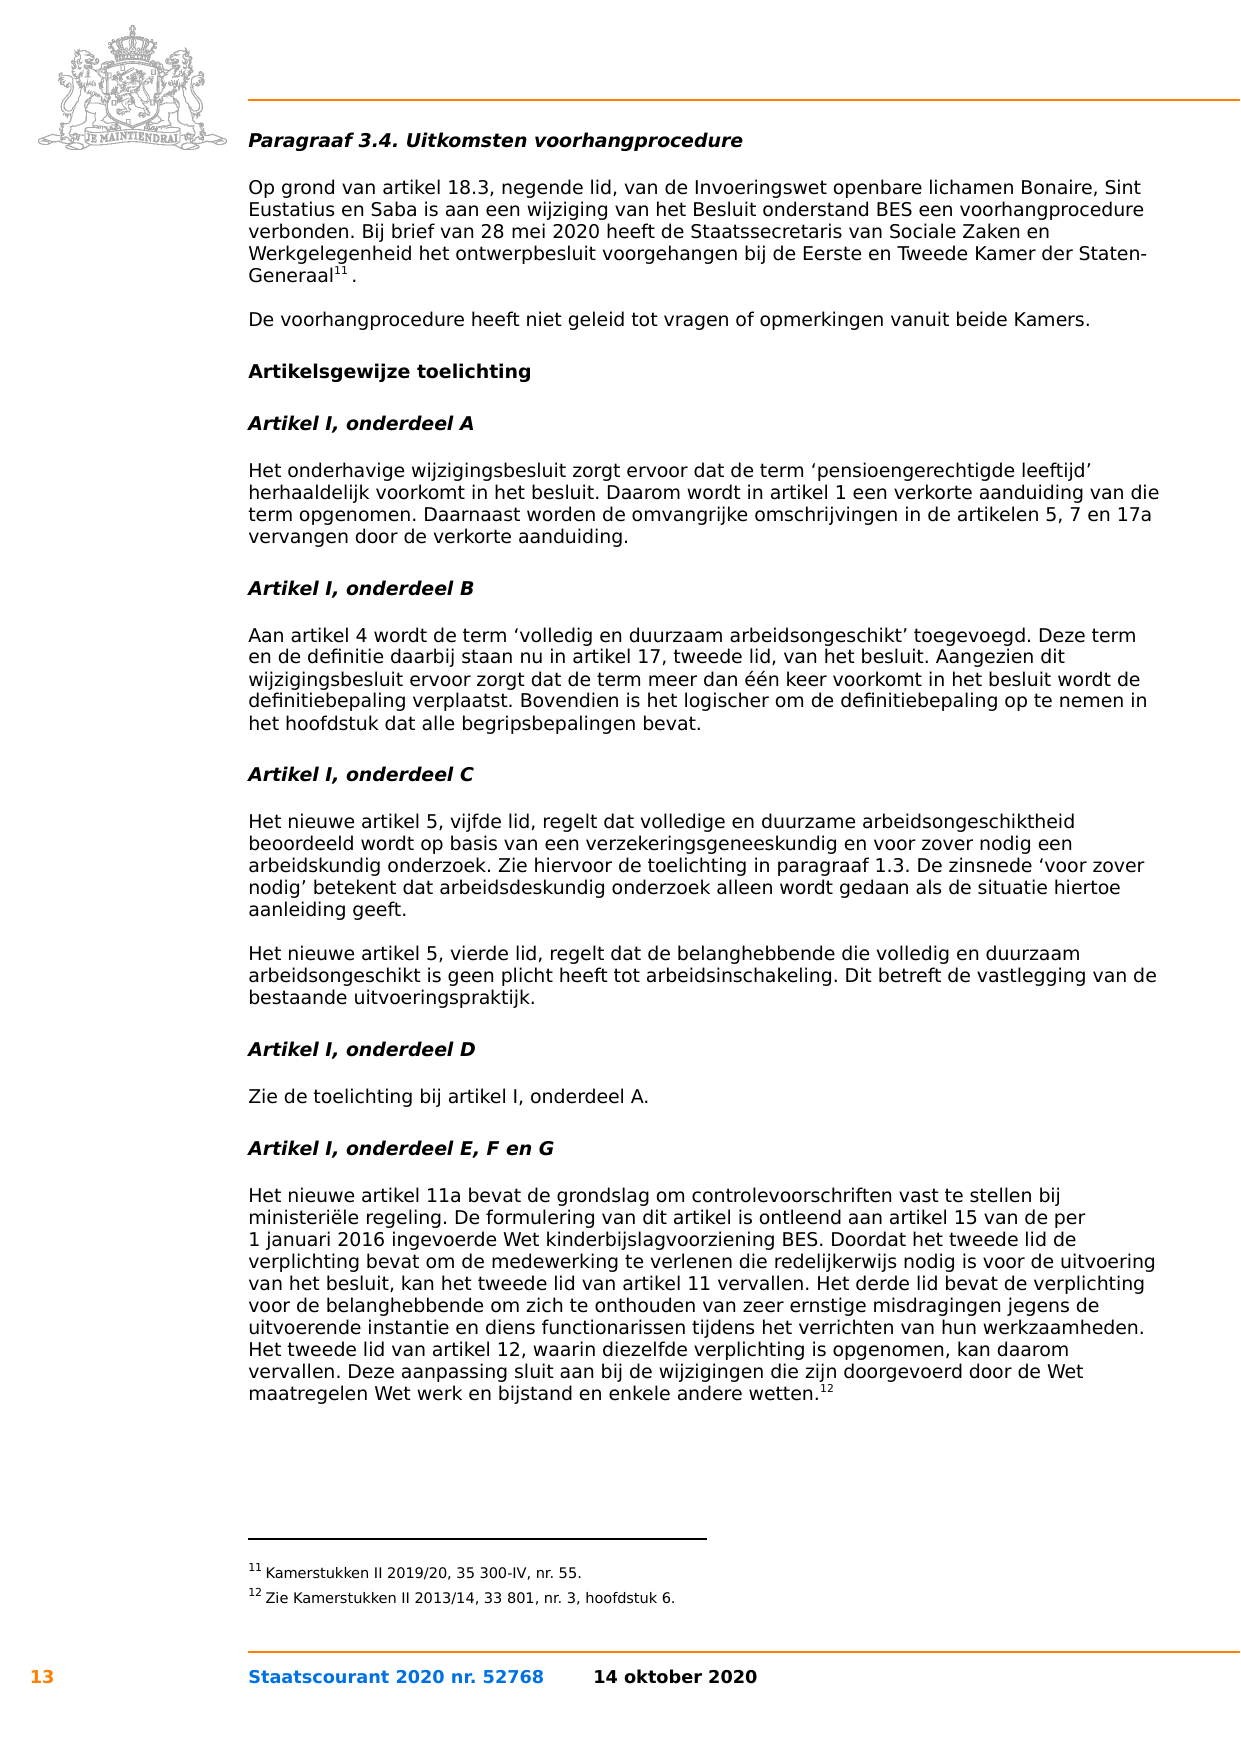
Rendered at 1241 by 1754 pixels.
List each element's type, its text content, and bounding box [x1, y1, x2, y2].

text Het onderhavige wijzigingsbesluit zorgt ervoor dat de term ‘pensioengerechtigde leeftijd’ herhaaldelijk voorkomt in het besluit. Daarom wordt in artikel 1 een verkorte aanduiding van die term opgenomen. Daarnaast worden de omvangrijke omschrijvingen in de artikelen 5, 7 en 17a vervangen door de verkorte aanduiding. [248, 459, 1163, 547]
text De voorhangprocedure heeft niet geleid tot vragen of opmerkingen vanuit beide Kamers. [248, 309, 1163, 331]
text Aan artikel 4 wordt de term ‘volledig en duurzaam arbeidsongeschikt’ toegevoegd. Deze term en de definitie daarbij staan nu in artikel 17, tweede lid, van het besluit. Aangezien dit wijzigingsbesluit ervoor zorgt dat de term meer dan één keer voorkomt in het besluit wordt de definitiebepaling verplaatst. Bovendien is het logischer om de definitiebepaling op te nemen in het hoofdstuk dat alle begripsbepalingen bevat. [248, 624, 1163, 734]
text Zie Kamerstukken II 2013/14, 33 801, nr. 3, hoofdstuk 6. [248, 1586, 1163, 1608]
text Kamerstukken II 2019/20, 35 300-IV, nr. 55. [248, 1561, 1163, 1583]
text Het nieuwe artikel 5, vijfde lid, regelt dat volledige en duurzame arbeidsongeschiktheid beoordeeld wordt op basis van een verzekeringsgeneeskundig en voor zover nodig een arbeidskundig onderzoek. Zie hiervoor de toelichting in paragraaf 1.3. De zinsnede ‘voor zover nodig’ betekent dat arbeidsdeskundig onderzoek alleen wordt gedaan als de situatie hiertoe aanleiding geeft. [248, 811, 1163, 921]
text Op grond van artikel 18.3, negende lid, van de Invoeringswet openbare lichamen Bonaire, Sint Eustatius en Saba is aan een wijziging van het Besluit onderstand BES een voorhangprocedure verbonden. Bij brief van 28 mei 2020 heeft de Staatssecretaris van Sociale Zaken en Werkgelegenheid het ontwerpbesluit voorgehangen bij de Eerste en Tweede Kamer der Staten-Generaal. [248, 177, 1163, 287]
subtitle Artikel I, onderdeel A [248, 413, 1163, 434]
subtitle Artikel I, onderdeel C [248, 764, 1163, 786]
subtitle Paragraaf 3.4. Uitkomsten voorhangprocedure [248, 130, 1163, 152]
subtitle Artikelsgewijze toelichting [248, 361, 1163, 383]
subtitle Artikel I, onderdeel E, F en G [248, 1138, 1163, 1160]
picture [38, 25, 227, 150]
subtitle Artikel I, onderdeel B [248, 577, 1163, 599]
subtitle Artikel I, onderdeel D [248, 1039, 1163, 1061]
text Het nieuwe artikel 11a bevat de grondslag om controlevoorschriften vast te stellen bij ministeriële regeling. De formulering van dit artikel is ontleend aan artikel 15 van de per 1 januari 2016 ingevoerde Wet kinderbijslagvoorziening BES. Doordat het tweede lid de verplichting bevat om de medewerking te verlenen die redelijkerwijs nodig is voor de uitvoering van het besluit, kan het tweede lid van artikel 11 vervallen. Het derde lid bevat de verplichting voor de belanghebbende om zich te onthouden van zeer ernstige misdragingen jegens de uitvoerende instantie en diens functionarissen tijdens het verrichten van hun werkzaamheden. Het tweede lid van artikel 12, waarin diezelfde verplichting is opgenomen, kan daarom vervallen. Deze aanpassing sluit aan bij de wijzigingen die zijn doorgevoerd door de Wet maatregelen Wet werk en bijstand en enkele andere wetten. [248, 1185, 1163, 1405]
text Het nieuwe artikel 5, vierde lid, regelt dat de belanghebbende die volledig en duurzaam arbeidsongeschikt is geen plicht heeft tot arbeidsinschakeling. Dit betreft de vastlegging van de bestaande uitvoeringspraktijk. [248, 943, 1163, 1009]
text Zie de toelichting bij artikel I, onderdeel A. [248, 1086, 1163, 1108]
